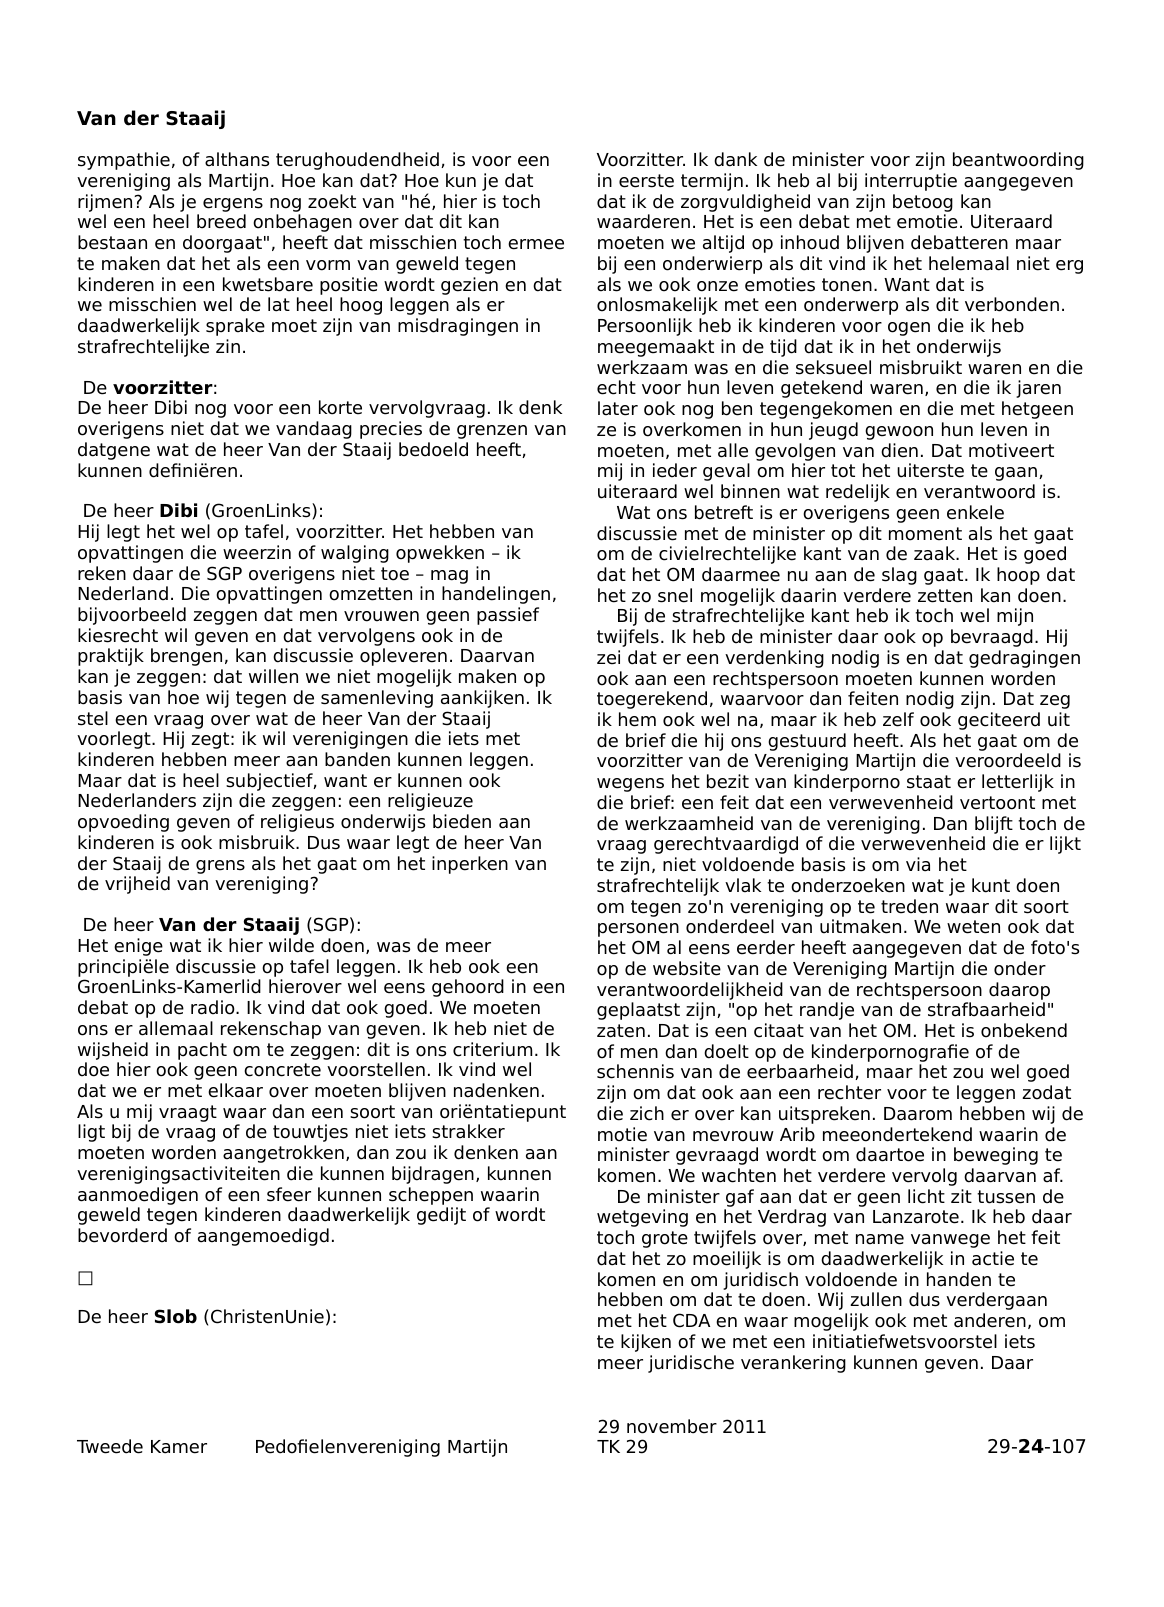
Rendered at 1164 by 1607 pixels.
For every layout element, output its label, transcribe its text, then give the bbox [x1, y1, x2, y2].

text □ [77, 1267, 567, 1287]
text sympathie, of althans terughoudendheid, is voor een vereniging als Martijn. Hoe kan dat? Hoe kun je dat rijmen? Als je ergens nog zoekt van "hé, hier is toch wel een heel breed onbehagen over dat dit kan bestaan en doorgaat", heeft dat misschien toch ermee te maken dat het als een vorm van geweld tegen kinderen in een kwetsbare positie wordt gezien en dat we misschien wel de lat heel hoog leggen als er daadwerkelijk sprake moet zijn van misdragingen in strafrechtelijke zin. [77, 150, 567, 357]
text De voorzitter: [77, 377, 567, 398]
text De minister gaf aan dat er geen licht zit tussen de wetgeving en het Verdrag van Lanzarote. Ik heb daar toch grote twijfels over, met name vanwege het feit dat het zo moeilijk is om daadwerkelijk in actie te komen en om juridisch voldoende in handen te hebben om dat te doen. Wij zullen dus verdergaan met het CDA en waar mogelijk ook met anderen, om te kijken of we met een initiatiefwetsvoorstel iets meer juridische verankering kunnen geven. Daar [596, 1187, 1087, 1373]
text Wat ons betreft is er overigens geen enkele discussie met de minister op dit moment als het gaat om de civielrechtelijke kant van de zaak. Het is goed dat het OM daarmee nu aan de slag gaat. Ik hoop dat het zo snel mogelijk daarin verdere zetten kan doen. [596, 503, 1087, 606]
text Voorzitter. Ik dank de minister voor zijn beantwoording in eerste termijn. Ik heb al bij interruptie aangegeven dat ik de zorgvuldigheid van zijn betoog kan waarderen. Het is een debat met emotie. Uiteraard moeten we altijd op inhoud blijven debatteren maar bij een onderwierp als dit vind ik het helemaal niet erg als we ook onze emoties tonen. Want dat is onlosmakelijk met een onderwerp als dit verbonden. Persoonlijk heb ik kinderen voor ogen die ik heb meegemaakt in de tijd dat ik in het onderwijs werkzaam was en die seksueel misbruikt waren en die echt voor hun leven getekend waren, en die ik jaren later ook nog ben tegengekomen en die met hetgeen ze is overkomen in hun jeugd gewoon hun leven in moeten, met alle gevolgen van dien. Dat motiveert mij in ieder geval om hier tot het uiterste te gaan, uiteraard wel binnen wat redelijk en verantwoord is. [596, 150, 1087, 503]
text Bij de strafrechtelijke kant heb ik toch wel mijn twijfels. Ik heb de minister daar ook op bevraagd. Hij zei dat er een verdenking nodig is en dat gedragingen ook aan een rechtspersoon moeten kunnen worden toegerekend, waarvoor dan feiten nodig zijn. Dat zeg ik hem ook wel na, maar ik heb zelf ook geciteerd uit de brief die hij ons gestuurd heeft. Als het gaat om de voorzitter van de Vereniging Martijn die veroordeeld is wegens het bezit van kinderporno staat er letterlijk in die brief: een feit dat een verwevenheid vertoont met de werkzaamheid van de vereniging. Dan blijft toch de vraag gerechtvaardigd of die verwevenheid die er lijkt te zijn, niet voldoende basis is om via het strafrechtelijk vlak te onderzoeken wat je kunt doen om tegen zo'n vereniging op te treden waar dit soort personen onderdeel van uitmaken. We weten ook dat het OM al eens eerder heeft aangegeven dat de foto's op de website van de Vereniging Martijn die onder verantwoordelijkheid van de rechtspersoon daarop geplaatst zijn, "op het randje van de strafbaarheid" zaten. Dat is een citaat van het OM. Het is onbekend of men dan doelt op de kinderpornografie of de schennis van de eerbaarheid, maar het zou wel goed zijn om dat ook aan een rechter voor te leggen zodat die zich er over kan uitspreken. Daarom hebben wij de motie van mevrouw Arib meeondertekend waarin de minister gevraagd wordt om daartoe in beweging te komen. We wachten het verdere vervolg daarvan af. [596, 606, 1087, 1187]
text De heer Dibi (GroenLinks): [77, 501, 567, 522]
text Het enige wat ik hier wilde doen, was de meer principiële discussie op tafel leggen. Ik heb ook een GroenLinks-Kamerlid hierover wel eens gehoord in een debat op de radio. Ik vind dat ook goed. We moeten ons er allemaal rekenschap van geven. Ik heb niet de wijsheid in pacht om te zeggen: dit is ons criterium. Ik doe hier ook geen concrete voorstellen. Ik vind wel dat we er met elkaar over moeten blijven nadenken. Als u mij vraagt waar dan een soort van oriëntatiepunt ligt bij de vraag of de touwtjes niet iets strakker moeten worden aangetrokken, dan zou ik denken aan verenigingsactiviteiten die kunnen bijdragen, kunnen aanmoedigen of een sfeer kunnen scheppen waarin geweld tegen kinderen daadwerkelijk gedijt of wordt bevorderd of aangemoedigd. [77, 936, 567, 1247]
text Hij legt het wel op tafel, voorzitter. Het hebben van opvattingen die weerzin of walging opwekken – ik reken daar de SGP overigens niet toe – mag in Nederland. Die opvattingen omzetten in handelingen, bijvoorbeeld zeggen dat men vrouwen geen passief kiesrecht wil geven en dat vervolgens ook in de praktijk brengen, kan discussie opleveren. Daarvan kan je zeggen: dat willen we niet mogelijk maken op basis van hoe wij tegen de samenleving aankijken. Ik stel een vraag over wat de heer Van der Staaij voorlegt. Hij zegt: ik wil verenigingen die iets met kinderen hebben meer aan banden kunnen leggen. Maar dat is heel subjectief, want er kunnen ook Nederlanders zijn die zeggen: een religieuze opvoeding geven of religieus onderwijs bieden aan kinderen is ook misbruik. Dus waar legt de heer Van der Staaij de grens als het gaat om het inperken van de vrijheid van vereniging? [77, 522, 567, 895]
text De heer Van der Staaij (SGP): [77, 915, 567, 936]
text De heer Slob (ChristenUnie): [77, 1307, 567, 1328]
text De heer Dibi nog voor een korte vervolgvraag. Ik denk overigens niet dat we vandaag precies de grenzen van datgene wat de heer Van der Staaij bedoeld heeft, kunnen definiëren. [77, 398, 567, 481]
